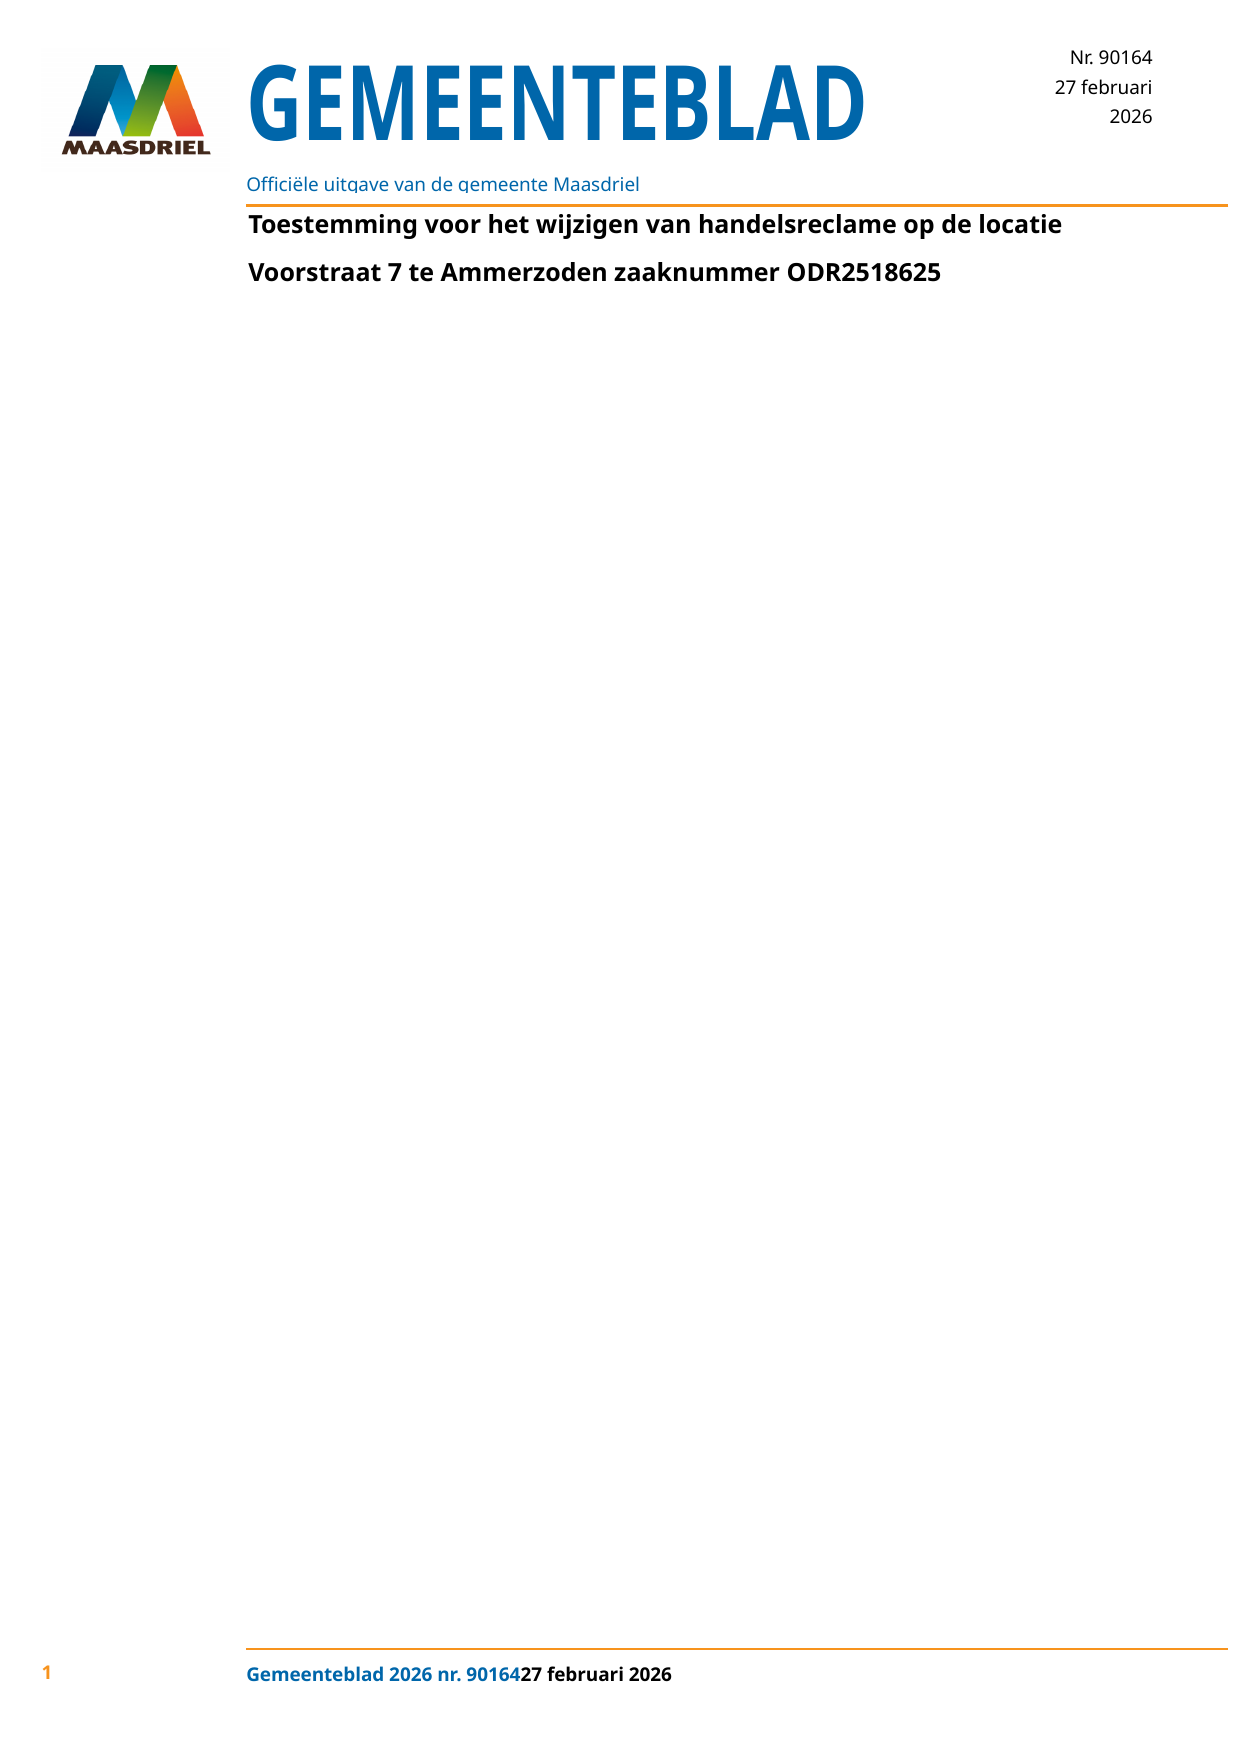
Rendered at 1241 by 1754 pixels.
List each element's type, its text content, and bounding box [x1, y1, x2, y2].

picture [41, 47, 231, 172]
text Toestemming voor het wijzigen van handelsreclame op de locatie Voorstraat 7 te Ammerzoden zaaknummer ODR2518625 [248, 207, 1152, 288]
